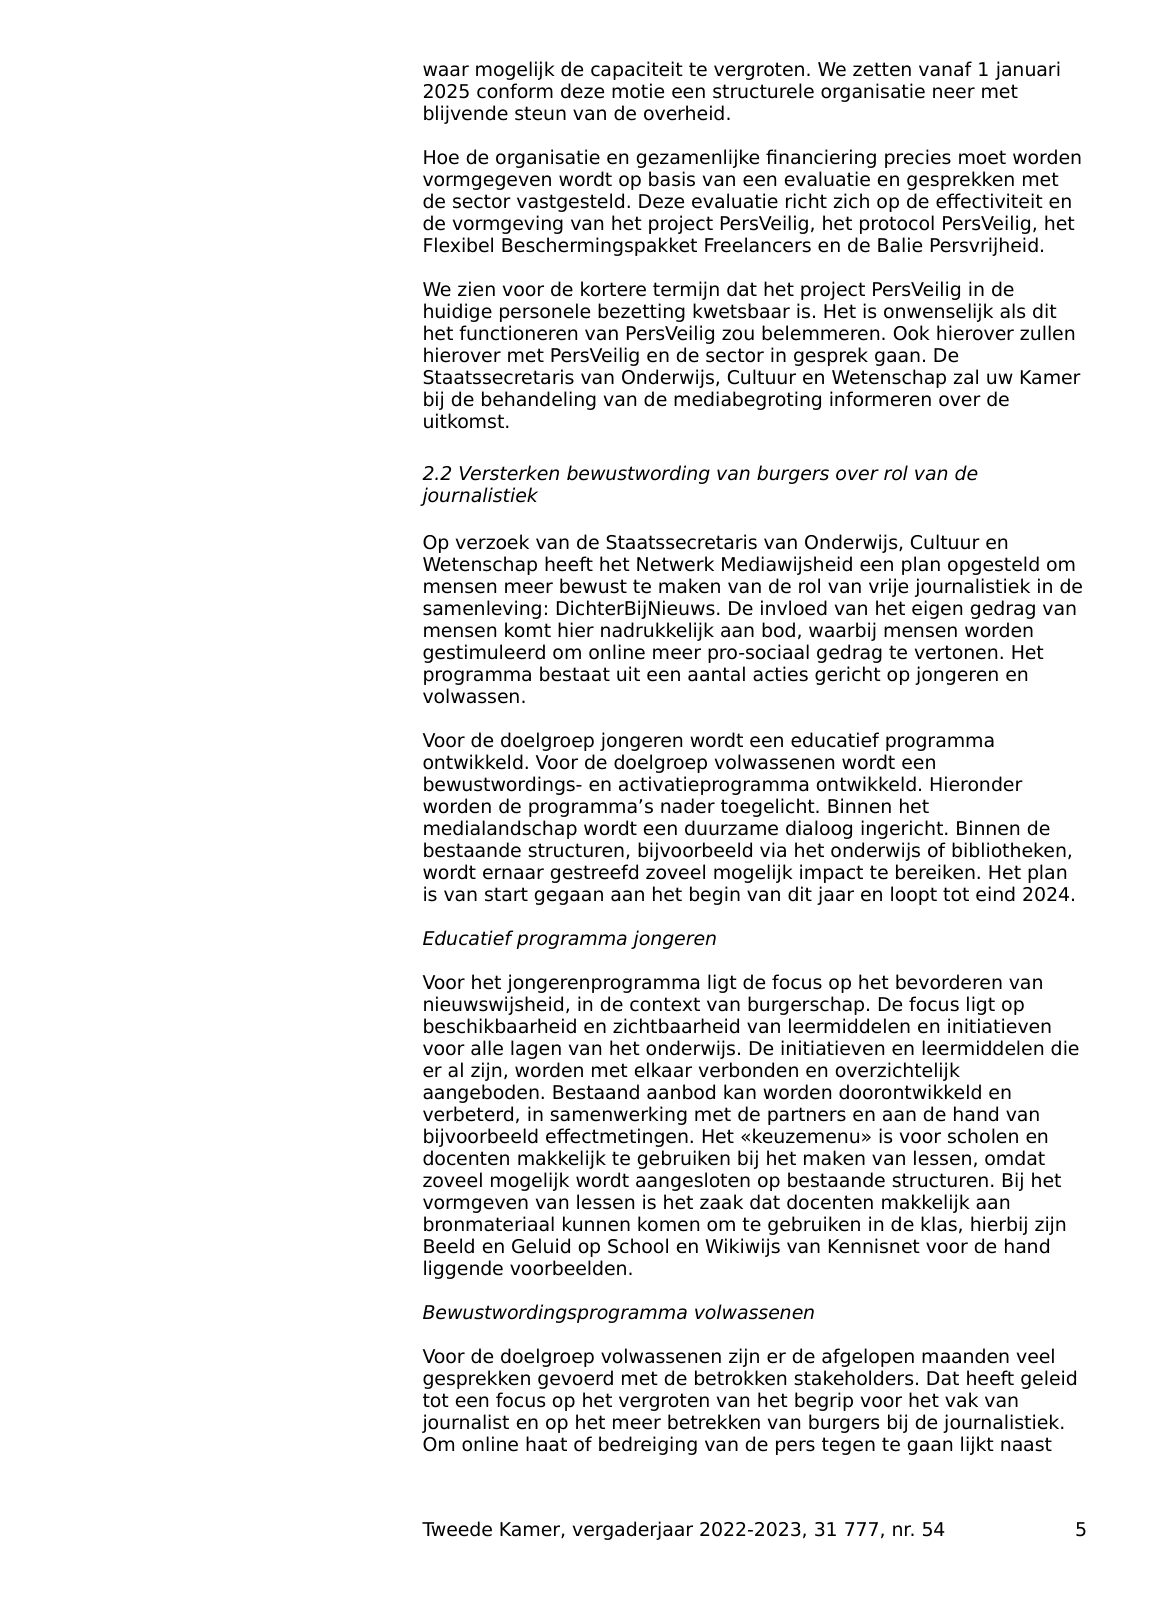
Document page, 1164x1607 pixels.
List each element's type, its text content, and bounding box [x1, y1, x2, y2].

text Voor de doelgroep jongeren wordt een educatief programma ontwikkeld. Voor de doelgroep volwassenen wordt een bewustwordings- en activatieprogramma ontwikkeld. Hieronder worden de programma’s nader toegelicht. Binnen het medialandschap wordt een duurzame dialoog ingericht. Binnen de bestaande structuren, bijvoorbeeld via het onderwijs of bibliotheken, wordt ernaar gestreefd zoveel mogelijk impact te bereiken. Het plan is van start gegaan aan het begin van dit jaar en loopt tot eind 2024. [422, 730, 1087, 906]
text Op verzoek van de Staatssecretaris van Onderwijs, Cultuur en Wetenschap heeft het Netwerk Mediawijsheid een plan opgesteld om mensen meer bewust te maken van de rol van vrije journalistiek in de samenleving: DichterBijNieuws. De invloed van het eigen gedrag van mensen komt hier nadrukkelijk aan bod, waarbij mensen worden gestimuleerd om online meer pro-sociaal gedrag te vertonen. Het programma bestaat uit een aantal acties gericht op jongeren en volwassen. [422, 532, 1087, 708]
text waar mogelijk de capaciteit te vergroten. We zetten vanaf 1 januari 2025 conform deze motie een structurele organisatie neer met blijvende steun van de overheid. [422, 59, 1087, 125]
text Voor het jongerenprogramma ligt de focus op het bevorderen van nieuwswijsheid, in de context van burgerschap. De focus ligt op beschikbaarheid en zichtbaarheid van leermiddelen en initiatieven voor alle lagen van het onderwijs. De initiatieven en leermiddelen die er al zijn, worden met elkaar verbonden en overzichtelijk aangeboden. Bestaand aanbod kan worden doorontwikkeld en verbeterd, in samenwerking met de partners en aan de hand van bijvoorbeeld effectmetingen. Het «keuzemenu» is voor scholen en docenten makkelijk te gebruiken bij het maken van lessen, omdat zoveel mogelijk wordt aangesloten op bestaande structuren. Bij het vormgeven van lessen is het zaak dat docenten makkelijk aan bronmateriaal kunnen komen om te gebruiken in de klas, hierbij zijn Beeld en Geluid op School en Wikiwijs van Kennisnet voor de hand liggende voorbeelden. [422, 972, 1087, 1280]
subtitle Educatief programma jongeren [422, 928, 1087, 950]
text We zien voor de kortere termijn dat het project PersVeilig in de huidige personele bezetting kwetsbaar is. Het is onwenselijk als dit het functioneren van PersVeilig zou belemmeren. Ook hierover zullen hierover met PersVeilig en de sector in gesprek gaan. De Staatssecretaris van Onderwijs, Cultuur en Wetenschap zal uw Kamer bij de behandeling van de mediabegroting informeren over de uitkomst. [422, 279, 1087, 433]
subtitle 2.2 Versterken bewustwording van burgers over rol van de journalistiek [422, 463, 1087, 507]
text Hoe de organisatie en gezamenlijke financiering precies moet worden vormgegeven wordt op basis van een evaluatie en gesprekken met de sector vastgesteld. Deze evaluatie richt zich op de effectiviteit en de vormgeving van het project PersVeilig, het protocol PersVeilig, het Flexibel Beschermingspakket Freelancers en de Balie Persvrijheid. [422, 147, 1087, 257]
text Voor de doelgroep volwassenen zijn er de afgelopen maanden veel gesprekken gevoerd met de betrokken stakeholders. Dat heeft geleid tot een focus op het vergroten van het begrip voor het vak van journalist en op het meer betrekken van burgers bij de journalistiek. Om online haat of bedreiging van de pers tegen te gaan lijkt naast [422, 1346, 1087, 1456]
subtitle Bewustwordingsprogramma volwassenen [422, 1302, 1087, 1324]
